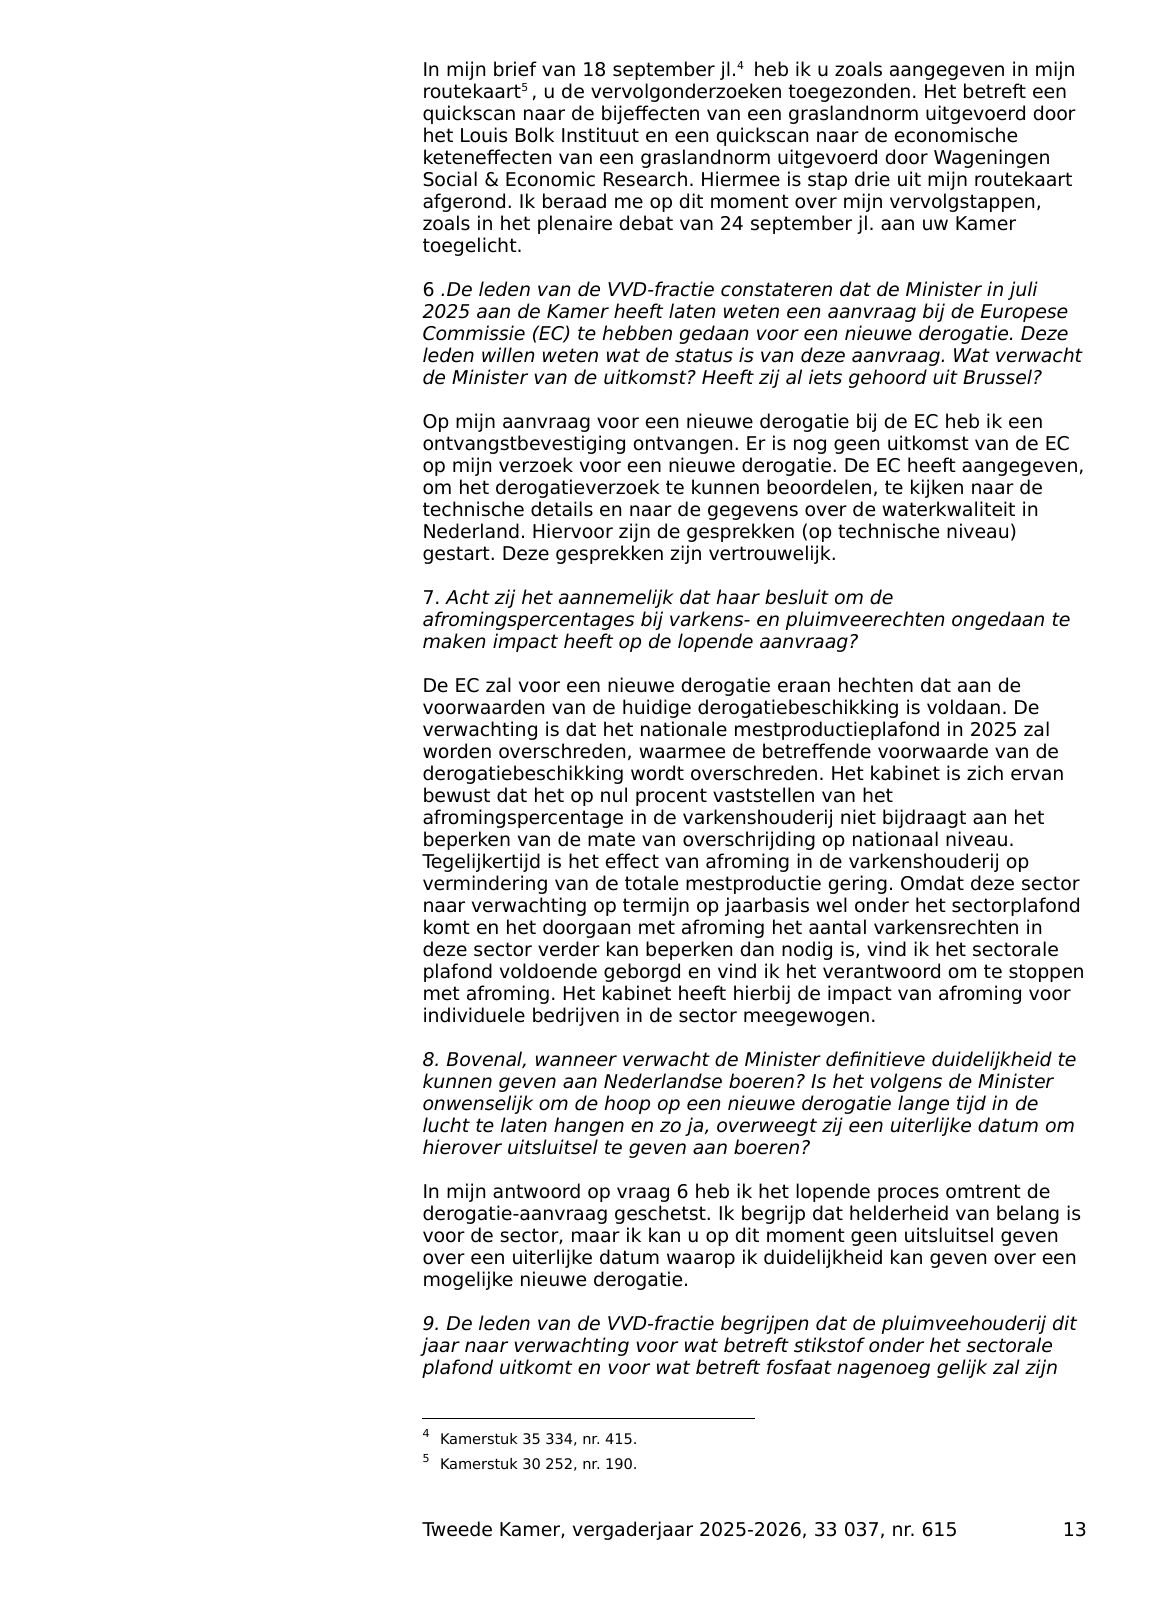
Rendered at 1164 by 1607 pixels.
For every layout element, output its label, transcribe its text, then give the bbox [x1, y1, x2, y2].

text In mijn brief van 18 september jl. heb ik u zoals aangegeven in mijn routekaart, u de vervolgonderzoeken toegezonden. Het betreft een quickscan naar de bijeffecten van een graslandnorm uitgevoerd door het Louis Bolk Instituut en een quickscan naar de economische keteneffecten van een graslandnorm uitgevoerd door Wageningen Social & Economic Research. Hiermee is stap drie uit mijn routekaart afgerond. Ik beraad me op dit moment over mijn vervolgstappen, zoals in het plenaire debat van 24 september jl. aan uw Kamer toegelicht. [422, 59, 1087, 257]
text 7. Acht zij het aannemelijk dat haar besluit om de afromingspercentages bij varkens- en pluimveerechten ongedaan te maken impact heeft op de lopende aanvraag? [422, 587, 1087, 653]
text In mijn antwoord op vraag 6 heb ik het lopende proces omtrent de derogatie-aanvraag geschetst. Ik begrijp dat helderheid van belang is voor de sector, maar ik kan u op dit moment geen uitsluitsel geven over een uiterlijke datum waarop ik duidelijkheid kan geven over een mogelijke nieuwe derogatie. [422, 1181, 1087, 1291]
text Op mijn aanvraag voor een nieuwe derogatie bij de EC heb ik een ontvangstbevestiging ontvangen. Er is nog geen uitkomst van de EC op mijn verzoek voor een nieuwe derogatie. De EC heeft aangegeven, om het derogatieverzoek te kunnen beoordelen, te kijken naar de technische details en naar de gegevens over de waterkwaliteit in Nederland. Hiervoor zijn de gesprekken (op technische niveau) gestart. Deze gesprekken zijn vertrouwelijk. [422, 411, 1087, 565]
text 8. Bovenal, wanneer verwacht de Minister definitieve duidelijkheid te kunnen geven aan Nederlandse boeren? Is het volgens de Minister onwenselijk om de hoop op een nieuwe derogatie lange tijd in de lucht te laten hangen en zo ja, overweegt zij een uiterlijke datum om hierover uitsluitsel te geven aan boeren? [422, 1049, 1087, 1159]
text De EC zal voor een nieuwe derogatie eraan hechten dat aan de voorwaarden van de huidige derogatiebeschikking is voldaan. De verwachting is dat het nationale mestproductieplafond in 2025 zal worden overschreden, waarmee de betreffende voorwaarde van de derogatiebeschikking wordt overschreden. Het kabinet is zich ervan bewust dat het op nul procent vaststellen van het afromingspercentage in de varkenshouderij niet bijdraagt aan het beperken van de mate van overschrijding op nationaal niveau. Tegelijkertijd is het effect van afroming in de varkenshouderij op vermindering van de totale mestproductie gering. Omdat deze sector naar verwachting op termijn op jaarbasis wel onder het sectorplafond komt en het doorgaan met afroming het aantal varkensrechten in deze sector verder kan beperken dan nodig is, vind ik het sectorale plafond voldoende geborgd en vind ik het verantwoord om te stoppen met afroming. Het kabinet heeft hierbij de impact van afroming voor individuele bedrijven in de sector meegewogen. [422, 675, 1087, 1027]
text Kamerstuk 30 252, nr. 190. [422, 1452, 1087, 1474]
text 6 .De leden van de VVD-fractie constateren dat de Minister in juli 2025 aan de Kamer heeft laten weten een aanvraag bij de Europese Commissie (EC) te hebben gedaan voor een nieuwe derogatie. Deze leden willen weten wat de status is van deze aanvraag. Wat verwacht de Minister van de uitkomst? Heeft zij al iets gehoord uit Brussel? [422, 279, 1087, 389]
text 9. De leden van de VVD-fractie begrijpen dat de pluimveehouderij dit jaar naar verwachting voor wat betreft stikstof onder het sectorale plafond uitkomt en voor wat betreft fosfaat nagenoeg gelijk zal zijn [422, 1313, 1087, 1379]
text Kamerstuk 35 334, nr. 415. [422, 1427, 1087, 1449]
